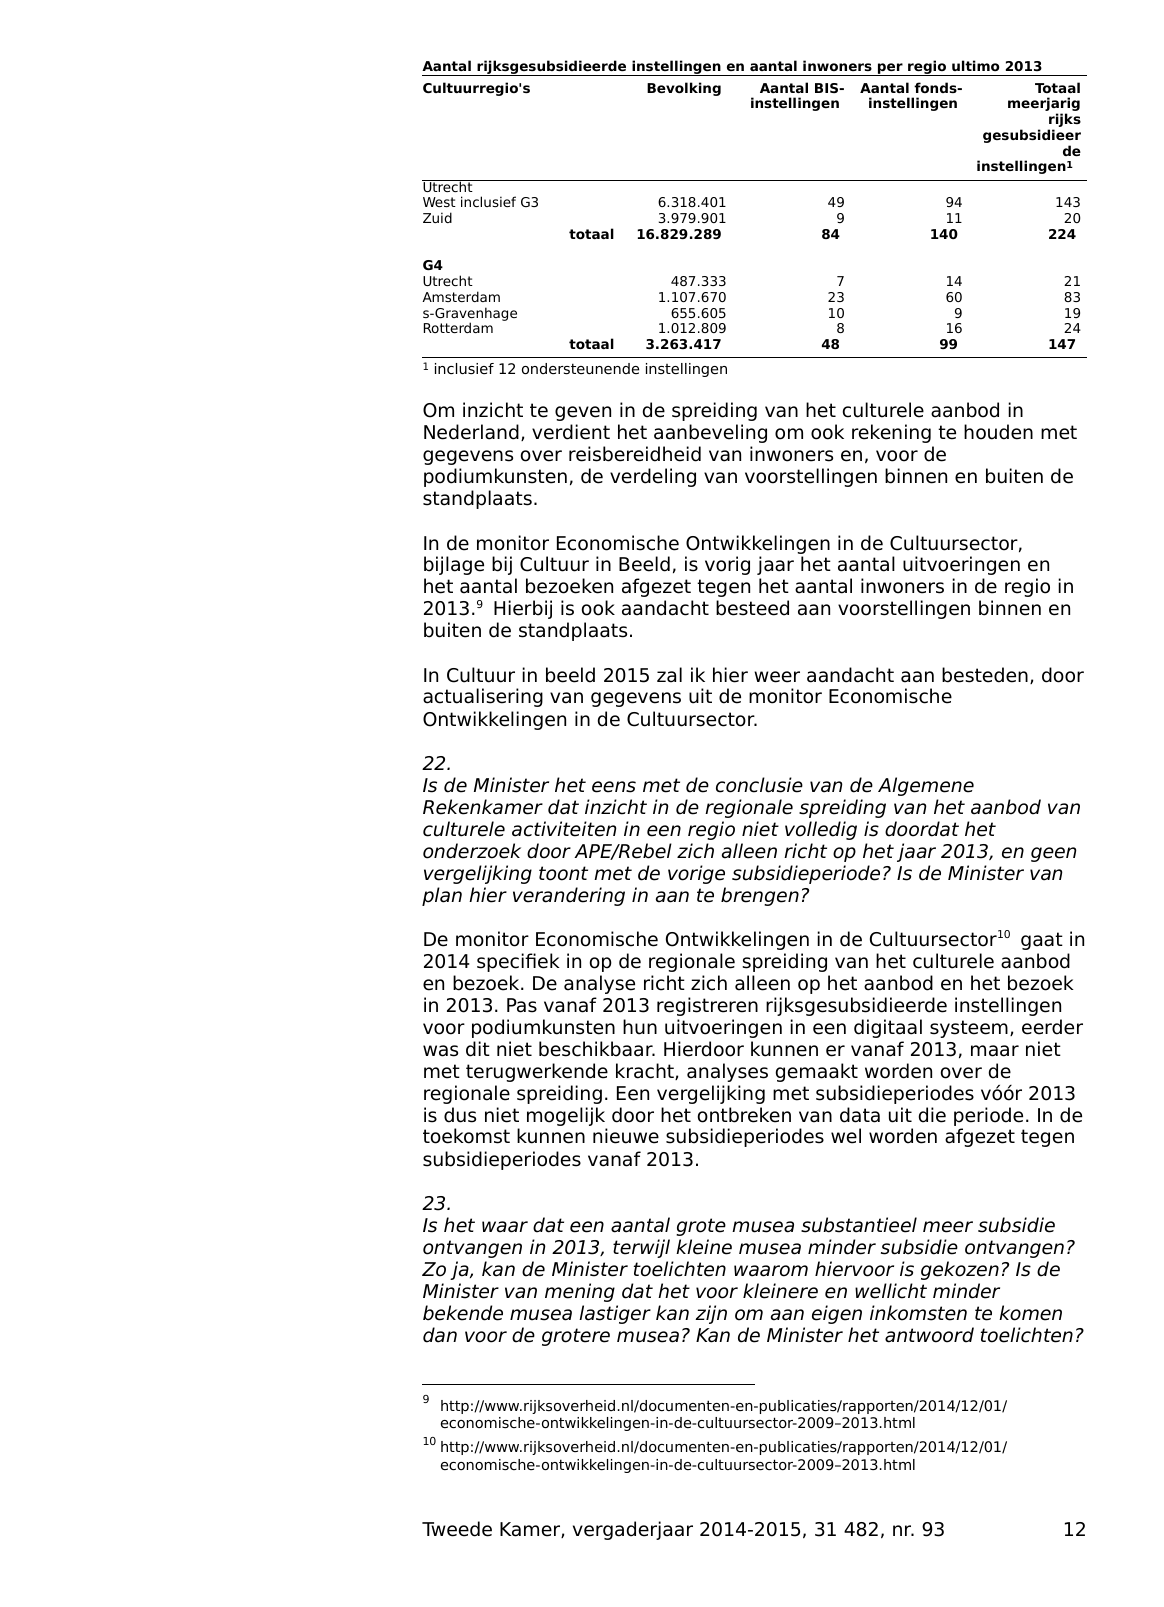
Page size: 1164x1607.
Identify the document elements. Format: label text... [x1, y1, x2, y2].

table_cell 23 [732, 290, 850, 305]
table_cell [969, 243, 1087, 258]
table_cell 24 [969, 321, 1087, 337]
table_cell [850, 258, 968, 274]
text 23. [422, 1193, 1087, 1214]
table_cell 147 [969, 337, 1087, 357]
table_cell 143 [969, 195, 1087, 211]
table_cell [614, 258, 732, 274]
table_cell 99 [850, 337, 968, 357]
table_cell 224 [969, 227, 1087, 242]
table_cell [614, 243, 732, 258]
table_cell [422, 243, 614, 258]
text In Cultuur in beeld 2015 zal ik hier weer aandacht aan besteden, door actualisering van gegevens uit de monitor Economische Ontwikkelingen in de Cultuursector. [422, 664, 1087, 730]
table_cell G4 [422, 258, 614, 274]
table_cell 3.263.417 [614, 337, 732, 357]
table_cell [732, 258, 850, 274]
table_cell Amsterdam [422, 290, 614, 305]
table_cell Bevolking [614, 76, 732, 179]
table_cell s-Gravenhage [422, 305, 614, 321]
text De monitor Economische Ontwikkelingen in de Cultuursector gaat in 2014 specifiek in op de regionale spreiding van het culturele aanbod en bezoek. De analyse richt zich alleen op het aanbod en het bezoek in 2013. Pas vanaf 2013 registreren rijksgesubsidieerde instellingen voor podiumkunsten hun uitvoeringen in een digitaal systeem, eerder was dit niet beschikbaar. Hierdoor kunnen er vanaf 2013, maar niet met terugwerkende kracht, analyses gemaakt worden over de regionale spreiding. Een vergelijking met subsidieperiodes vóór 2013 is dus niet mogelijk door het ontbreken van data uit die periode. In de toekomst kunnen nieuwe subsidieperiodes wel worden afgezet tegen subsidieperiodes vanaf 2013. [422, 929, 1087, 1170]
table_cell [614, 181, 732, 195]
table_cell 140 [850, 227, 968, 242]
table_cell 7 [732, 274, 850, 290]
table_cell 94 [850, 195, 968, 211]
table_cell 20 [969, 211, 1087, 227]
table_cell 487.333 [614, 274, 732, 290]
table_cell 9 [732, 211, 850, 227]
table_cell 16 [850, 321, 968, 337]
table_cell 84 [732, 227, 850, 242]
table_cell 1 inclusief 12 ondersteunende instellingen [422, 358, 1087, 378]
table_cell 14 [850, 274, 968, 290]
table_cell Utrecht [422, 181, 614, 195]
table_cell 3.979.901 [614, 211, 732, 227]
table_cell 11 [850, 211, 968, 227]
table_cell 16.829.289 [614, 227, 732, 242]
table_cell [850, 243, 968, 258]
table_cell [850, 181, 968, 195]
table_cell 10 [732, 305, 850, 321]
table_cell 6.318.401 [614, 195, 732, 211]
table_cell 19 [969, 305, 1087, 321]
table_cell 48 [732, 337, 850, 357]
text Is het waar dat een aantal grote musea substantieel meer subsidie ontvangen in 2013, terwijl kleine musea minder subsidie ontvangen? Zo ja, kan de Minister toelichten waarom hiervoor is gekozen? Is de Minister van mening dat het voor kleinere en wellicht minder bekende musea lastiger kan zijn om aan eigen inkomsten te komen dan voor de grotere musea? Kan de Minister het antwoord toelichten? [422, 1214, 1087, 1346]
table_cell Cultuurregio's [422, 76, 614, 179]
table_cell 655.605 [614, 305, 732, 321]
table_cell Aantal fonds-instellingen [850, 76, 968, 179]
table_cell [969, 181, 1087, 195]
table_cell totaal [422, 337, 614, 357]
text http://www.rijksoverheid.nl/documenten-en-publicaties/rapporten/2014/12/01/ economische-ontwikkelingen-in-de-cultuursector-2009–2013.html [422, 1393, 1087, 1432]
table_cell [732, 181, 850, 195]
table_cell 1.107.670 [614, 290, 732, 305]
text In de monitor Economische Ontwikkelingen in de Cultuursector, bijlage bij Cultuur in Beeld, is vorig jaar het aantal uitvoeringen en het aantal bezoeken afgezet tegen het aantal inwoners in de regio in 2013. Hierbij is ook aandacht besteed aan voorstellingen binnen en buiten de standplaats. [422, 532, 1087, 642]
table_cell 83 [969, 290, 1087, 305]
table_cell 21 [969, 274, 1087, 290]
table_cell 9 [850, 305, 968, 321]
table_cell Zuid [422, 211, 614, 227]
table_cell 1.012.809 [614, 321, 732, 337]
table_cell West inclusief G3 [422, 195, 614, 211]
text 22. [422, 753, 1087, 774]
text Om inzicht te geven in de spreiding van het culturele aanbod in Nederland, verdient het aanbeveling om ook rekening te houden met gegevens over reisbereidheid van inwoners en, voor de podiumkunsten, de verdeling van voorstellingen binnen en buiten de standplaats. [422, 400, 1087, 510]
table_cell 8 [732, 321, 850, 337]
table_cell [969, 258, 1087, 274]
table_cell Aantal BIS-instellingen [732, 76, 850, 179]
table_cell Rotterdam [422, 321, 614, 337]
table_header Aantal rijksgesubsidieerde instellingen en aantal inwoners per regio ultimo 2013 [422, 59, 1087, 75]
text http://www.rijksoverheid.nl/documenten-en-publicaties/rapporten/2014/12/01/ economische-ontwikkelingen-in-de-cultuursector-2009–2013.html [422, 1435, 1087, 1474]
text Is de Minister het eens met de conclusie van de Algemene Rekenkamer dat inzicht in de regionale spreiding van het aanbod van culturele activiteiten in een regio niet volledig is doordat het onderzoek door APE/Rebel zich alleen richt op het jaar 2013, en geen vergelijking toont met de vorige subsidieperiode? Is de Minister van plan hier verandering in aan te brengen? [422, 774, 1087, 906]
table_cell 60 [850, 290, 968, 305]
table_cell totaal [422, 227, 614, 242]
table_cell Utrecht [422, 274, 614, 290]
table_cell Totaal meerjarig rijks gesubsidieerde instellingen1 [969, 76, 1087, 179]
table_cell [732, 243, 850, 258]
table_cell 49 [732, 195, 850, 211]
